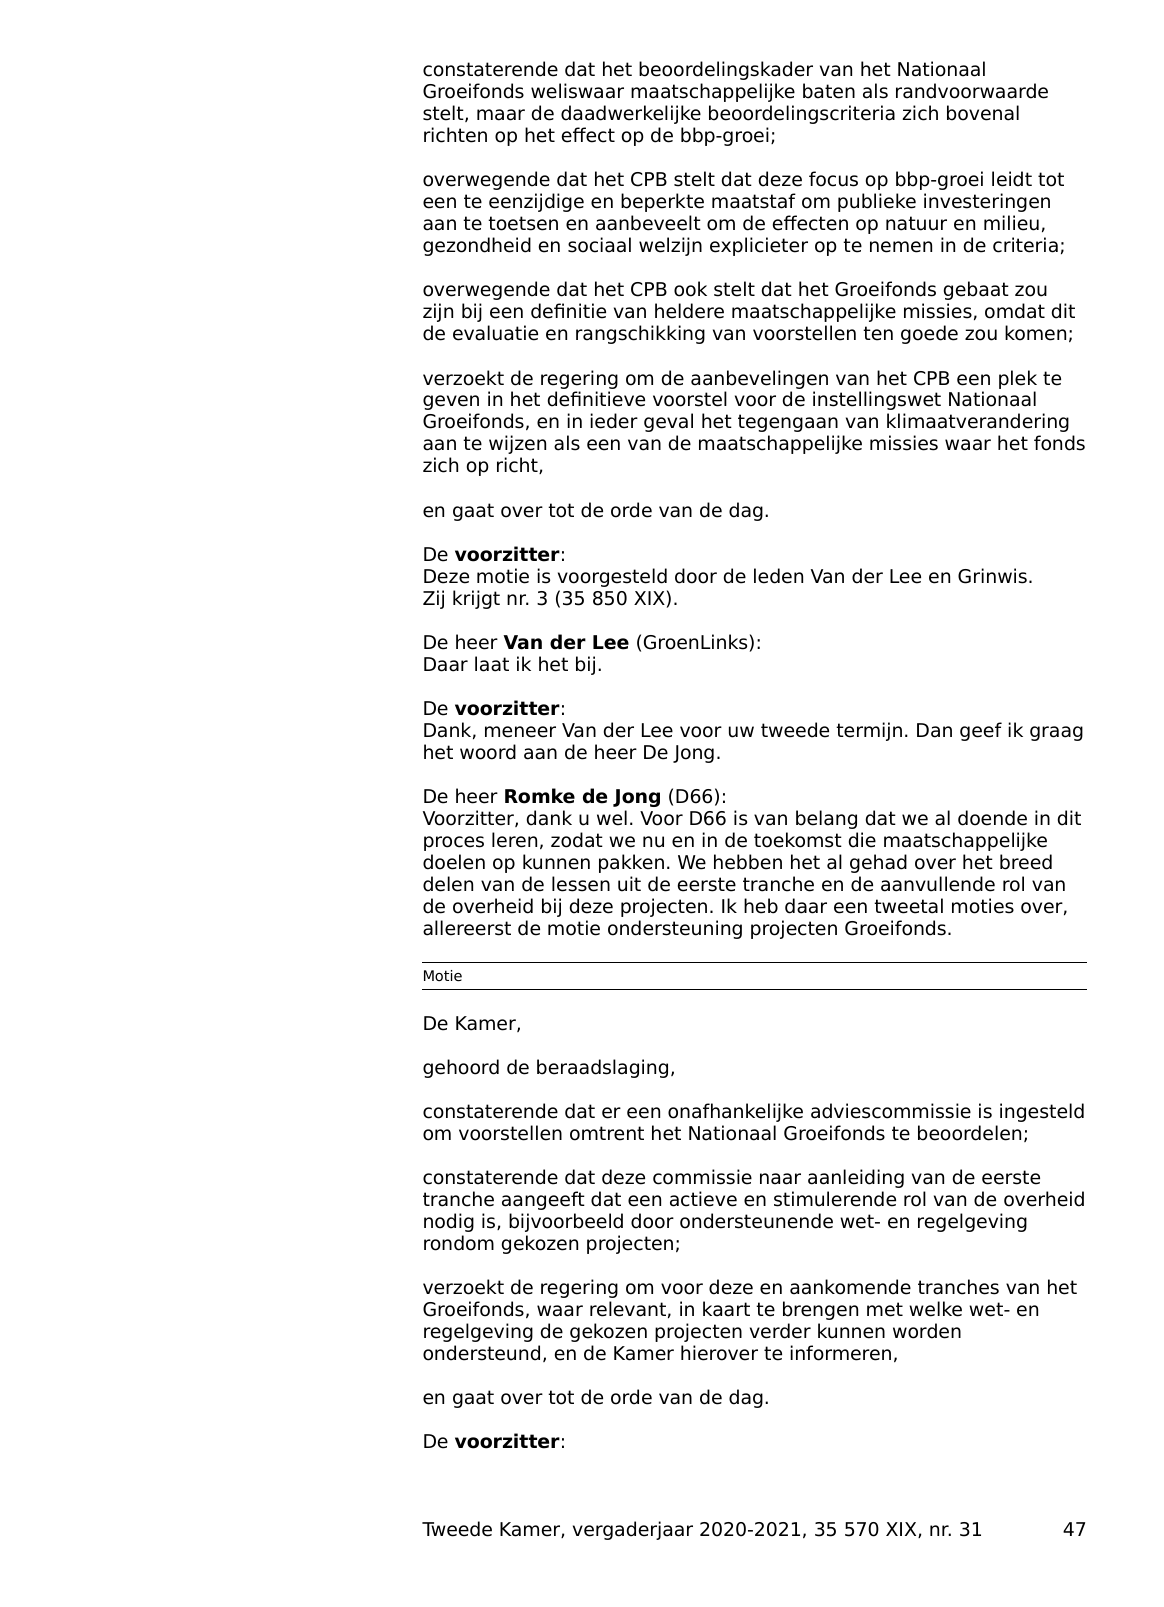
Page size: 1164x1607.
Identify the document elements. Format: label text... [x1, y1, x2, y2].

table_header Motie [422, 963, 1087, 989]
text constaterende dat deze commissie naar aanleiding van de eerste tranche aangeeft dat een actieve en stimulerende rol van de overheid nodig is, bijvoorbeeld door ondersteunende wet- en regelgeving rondom gekozen projecten; [422, 1167, 1087, 1255]
text constaterende dat het beoordelingskader van het Nationaal Groeifonds weliswaar maatschappelijke baten als randvoorwaarde stelt, maar de daadwerkelijke beoordelingscriteria zich bovenal richten op het effect op de bbp-groei; [422, 59, 1087, 147]
text Dank, meneer Van der Lee voor uw tweede termijn. Dan geef ik graag het woord aan de heer De Jong. [422, 720, 1087, 764]
text constaterende dat er een onafhankelijke adviescommissie is ingesteld om voorstellen omtrent het Nationaal Groeifonds te beoordelen; [422, 1101, 1087, 1145]
text gehoord de beraadslaging, [422, 1057, 1087, 1078]
text Daar laat ik het bij. [422, 654, 1087, 676]
text en gaat over tot de orde van de dag. [422, 499, 1087, 521]
text De heer Romke de Jong (D66): [422, 786, 1087, 808]
text De voorzitter: [422, 698, 1087, 720]
text Voorzitter, dank u wel. Voor D66 is van belang dat we al doende in dit proces leren, zodat we nu en in de toekomst die maatschappelijke doelen op kunnen pakken. We hebben het al gehad over het breed delen van de lessen uit de eerste tranche en de aanvullende rol van de overheid bij deze projecten. Ik heb daar een tweetal moties over, allereerst de motie ondersteuning projecten Groeifonds. [422, 808, 1087, 940]
text verzoekt de regering om voor deze en aankomende tranches van het Groeifonds, waar relevant, in kaart te brengen met welke wet- en regelgeving de gekozen projecten verder kunnen worden ondersteund, en de Kamer hierover te informeren, [422, 1277, 1087, 1365]
text De voorzitter: [422, 544, 1087, 566]
text verzoekt de regering om de aanbevelingen van het CPB een plek te geven in het definitieve voorstel voor de instellingswet Nationaal Groeifonds, en in ieder geval het tegengaan van klimaatverandering aan te wijzen als een van de maatschappelijke missies waar het fonds zich op richt, [422, 367, 1087, 477]
text overwegende dat het CPB ook stelt dat het Groeifonds gebaat zou zijn bij een definitie van heldere maatschappelijke missies, omdat dit de evaluatie en rangschikking van voorstellen ten goede zou komen; [422, 279, 1087, 345]
text De heer Van der Lee (GroenLinks): [422, 632, 1087, 654]
text De Kamer, [422, 1012, 1087, 1034]
text en gaat over tot de orde van de dag. [422, 1387, 1087, 1409]
text Deze motie is voorgesteld door de leden Van der Lee en Grinwis. [422, 566, 1087, 588]
text overwegende dat het CPB stelt dat deze focus op bbp-groei leidt tot een te eenzijdige en beperkte maatstaf om publieke investeringen aan te toetsen en aanbeveelt om de effecten op natuur en milieu, gezondheid en sociaal welzijn explicieter op te nemen in de criteria; [422, 169, 1087, 257]
text De voorzitter: [422, 1431, 1087, 1453]
text Zij krijgt nr. 3 (35 850 XIX). [422, 588, 1087, 609]
